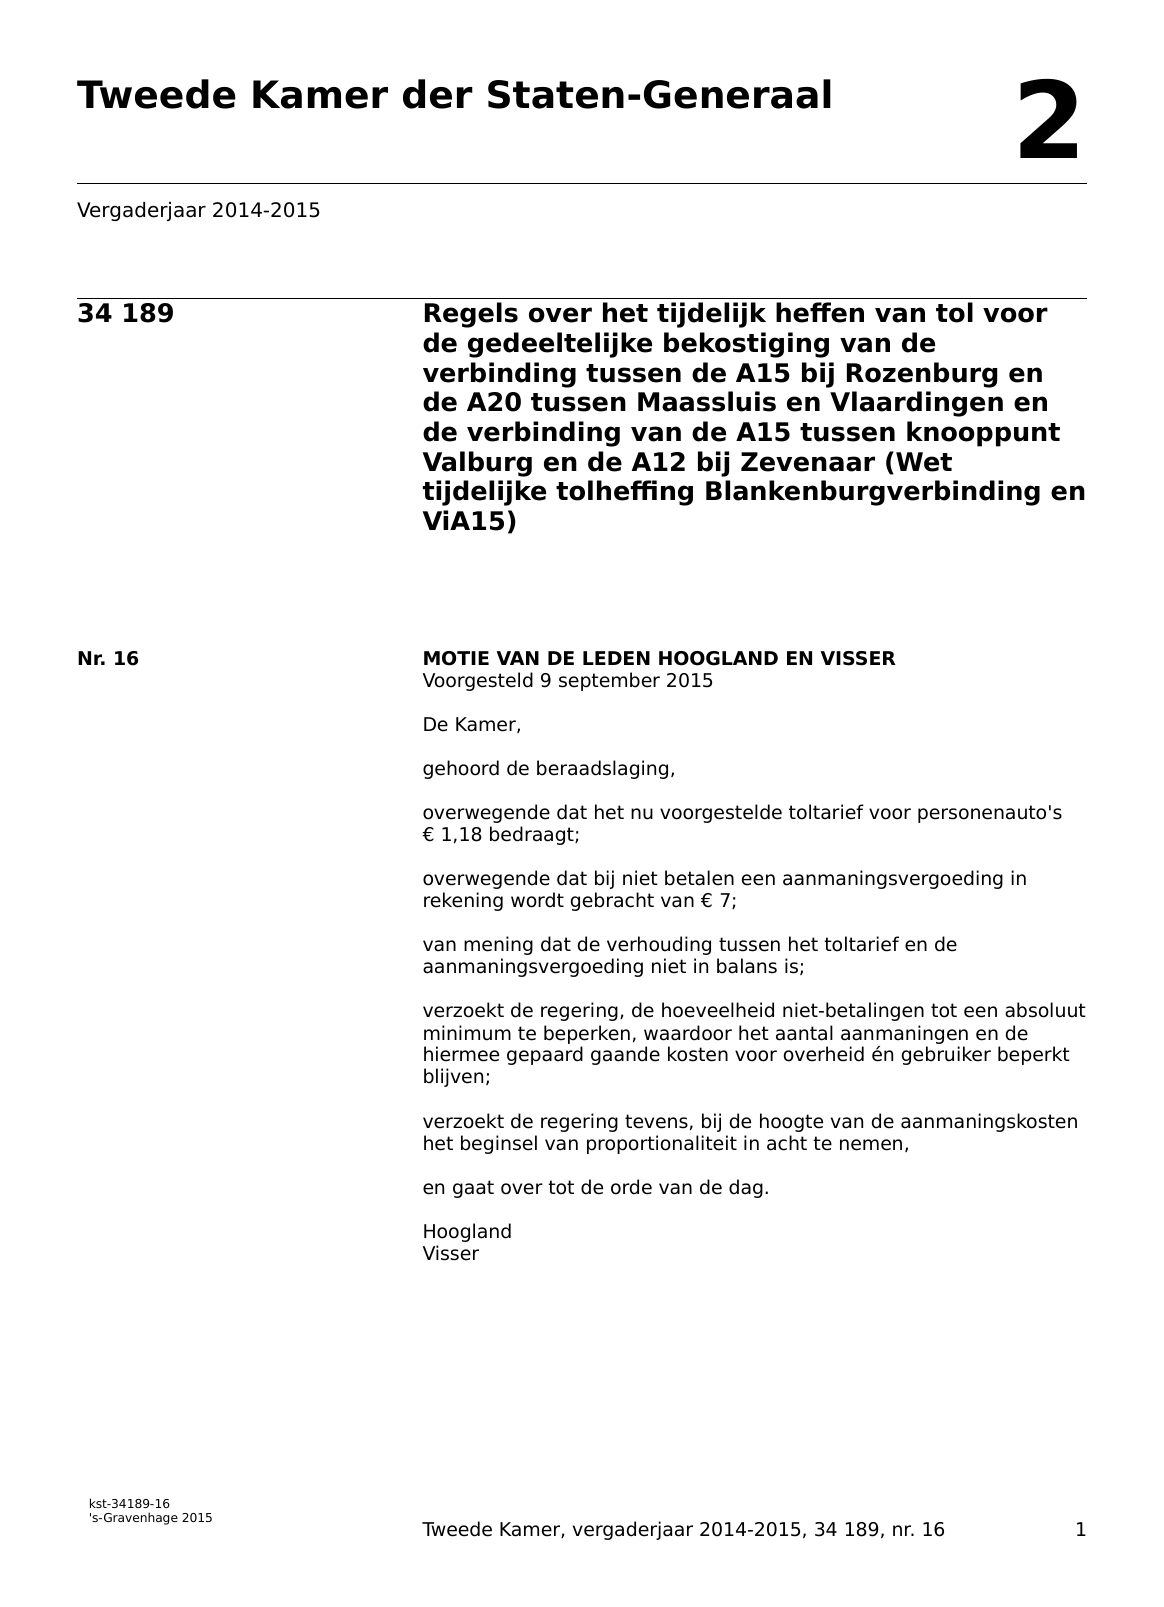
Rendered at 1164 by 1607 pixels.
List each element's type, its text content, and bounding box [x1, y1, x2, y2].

text van mening dat de verhouding tussen het toltarief en de aanmaningsvergoeding niet in balans is; [422, 934, 1087, 978]
text Visser [422, 1243, 1087, 1265]
text gehoord de beraadslaging, [422, 758, 1087, 780]
table_cell Vergaderjaar 2014-2015 [77, 184, 1087, 298]
text en gaat over tot de orde van de dag. [422, 1177, 1087, 1199]
subtitle Nr. 16 MOTIE VAN DE LEDEN HOOGLAND EN VISSER [77, 647, 1087, 669]
subtitle 34 189 Regels over het tijdelijk heffen van tol voor de gedeeltelijke bekostiging van de verbinding tussen de A15 bij Rozenburg en de A20 tussen Maassluis en Vlaardingen en de verbinding van de A15 tussen knooppunt Valburg en de A12 bij Zevenaar (Wet tijdelijke tolheffing Blankenburgverbinding en ViA15) [77, 299, 1087, 536]
text kst-34189-16 [88, 1497, 323, 1511]
text 's-Gravenhage 2015 [88, 1511, 323, 1525]
text overwegende dat het nu voorgestelde toltarief voor personenauto's € 1,18 bedraagt; [422, 802, 1087, 846]
text overwegende dat bij niet betalen een aanmaningsvergoeding in rekening wordt gebracht van € 7; [422, 868, 1087, 912]
text verzoekt de regering tevens, bij de hoogte van de aanmaningskosten het beginsel van proportionaliteit in acht te nemen, [422, 1111, 1087, 1154]
text De Kamer, [422, 714, 1087, 736]
table_header 2 [886, 59, 1087, 183]
text Voorgesteld 9 september 2015 [422, 669, 1087, 691]
table_header Tweede Kamer der Staten-Generaal [77, 59, 886, 183]
text verzoekt de regering, de hoeveelheid niet-betalingen tot een absoluut minimum te beperken, waardoor het aantal aanmaningen en de hiermee gepaard gaande kosten voor overheid én gebruiker beperkt blijven; [422, 1000, 1087, 1088]
text Hoogland [422, 1221, 1087, 1243]
